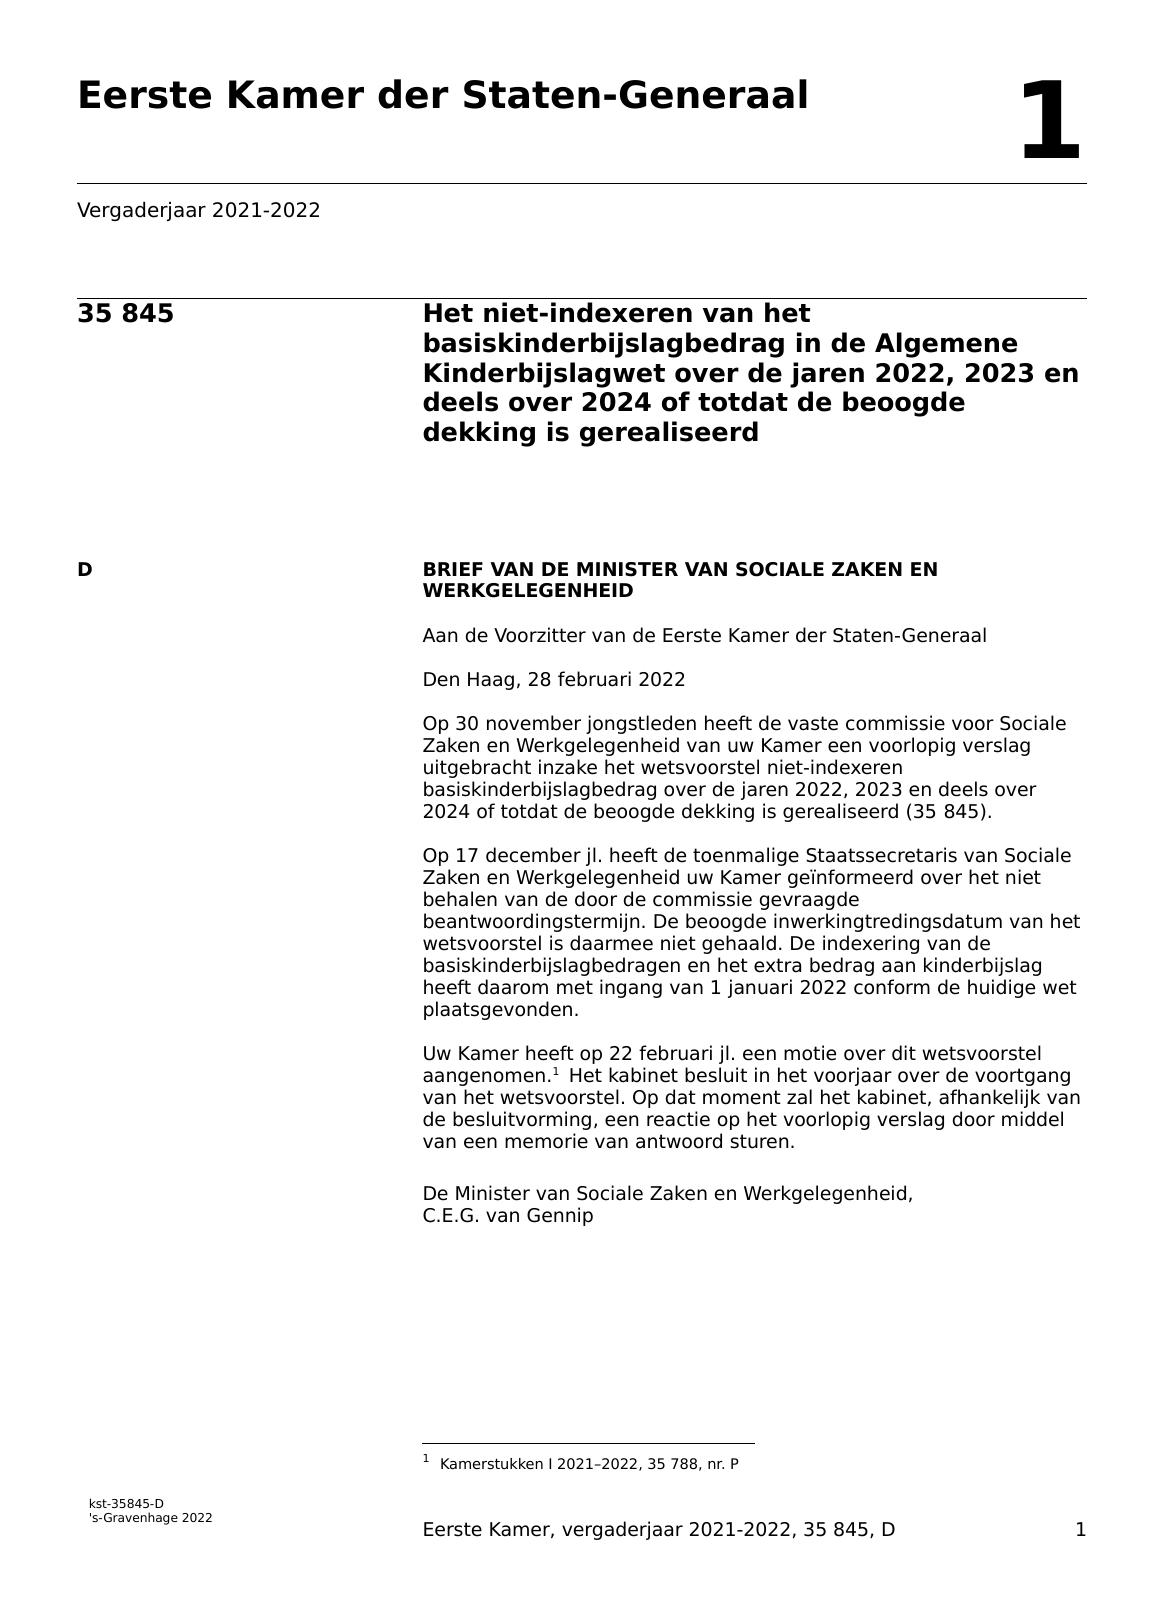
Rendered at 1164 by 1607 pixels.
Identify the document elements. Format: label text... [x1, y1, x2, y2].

table_cell Vergaderjaar 2021-2022 [77, 184, 1087, 298]
text Op 30 november jongstleden heeft de vaste commissie voor Sociale Zaken en Werkgelegenheid van uw Kamer een voorlopig verslag uitgebracht inzake het wetsvoorstel niet-indexeren basiskinderbijslagbedrag over de jaren 2022, 2023 en deels over 2024 of totdat de beoogde dekking is gerealiseerd (35 845). [422, 713, 1087, 823]
text 's-Gravenhage 2022 [88, 1511, 323, 1525]
text Aan de Voorzitter van de Eerste Kamer der Staten-Generaal [422, 624, 1087, 647]
text Den Haag, 28 februari 2022 [422, 669, 1087, 691]
text kst-35845-D [88, 1497, 323, 1511]
subtitle 35 845 Het niet-indexeren van het basiskinderbijslagbedrag in de Algemene Kinderbijslagwet over de jaren 2022, 2023 en deels over 2024 of totdat de beoogde dekking is gerealiseerd [77, 299, 1087, 447]
subtitle D BRIEF VAN DE MINISTER VAN SOCIALE ZAKEN EN WERKGELEGENHEID [77, 558, 1087, 602]
text De Minister van Sociale Zaken en Werkgelegenheid, C.E.G. van Gennip [422, 1183, 1087, 1227]
text Op 17 december jl. heeft de toenmalige Staatssecretaris van Sociale Zaken en Werkgelegenheid uw Kamer geïnformeerd over het niet behalen van de door de commissie gevraagde beantwoordingstermijn. De beoogde inwerkingtredingsdatum van het wetsvoorstel is daarmee niet gehaald. De indexering van de basiskinderbijslagbedragen en het extra bedrag aan kinderbijslag heeft daarom met ingang van 1 januari 2022 conform de huidige wet plaatsgevonden. [422, 845, 1087, 1021]
text Uw Kamer heeft op 22 februari jl. een motie over dit wetsvoorstel aangenomen. Het kabinet besluit in het voorjaar over de voortgang van het wetsvoorstel. Op dat moment zal het kabinet, afhankelijk van de besluitvorming, een reactie op het voorlopig verslag door middel van een memorie van antwoord sturen. [422, 1043, 1087, 1153]
text Kamerstukken I 2021–2022, 35 788, nr. P [422, 1452, 1087, 1474]
table_header Eerste Kamer der Staten-Generaal [77, 59, 886, 183]
table_header 1 [886, 59, 1087, 183]
